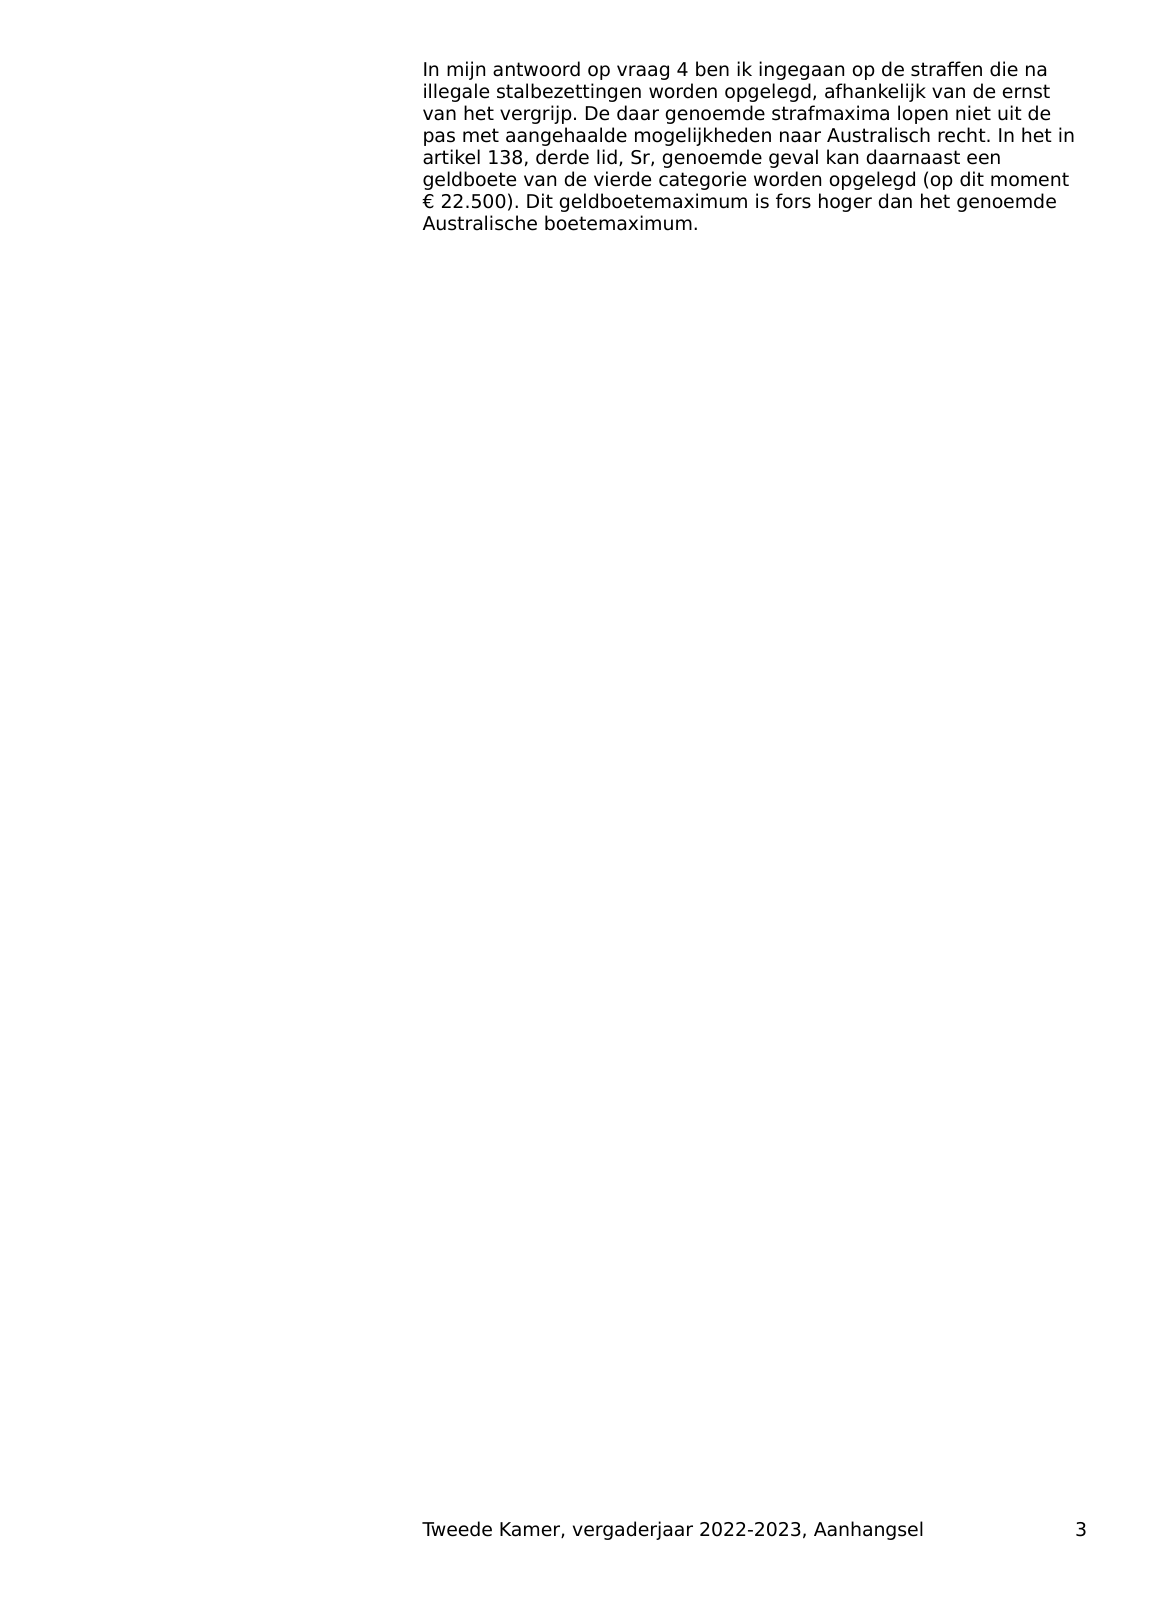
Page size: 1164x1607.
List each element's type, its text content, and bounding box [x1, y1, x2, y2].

text In mijn antwoord op vraag 4 ben ik ingegaan op de straffen die na illegale stalbezettingen worden opgelegd, afhankelijk van de ernst van het vergrijp. De daar genoemde strafmaxima lopen niet uit de pas met aangehaalde mogelijkheden naar Australisch recht. In het in artikel 138, derde lid, Sr, genoemde geval kan daarnaast een geldboete van de vierde categorie worden opgelegd (op dit moment € 22.500). Dit geldboetemaximum is fors hoger dan het genoemde Australische boetemaximum. [422, 59, 1087, 235]
